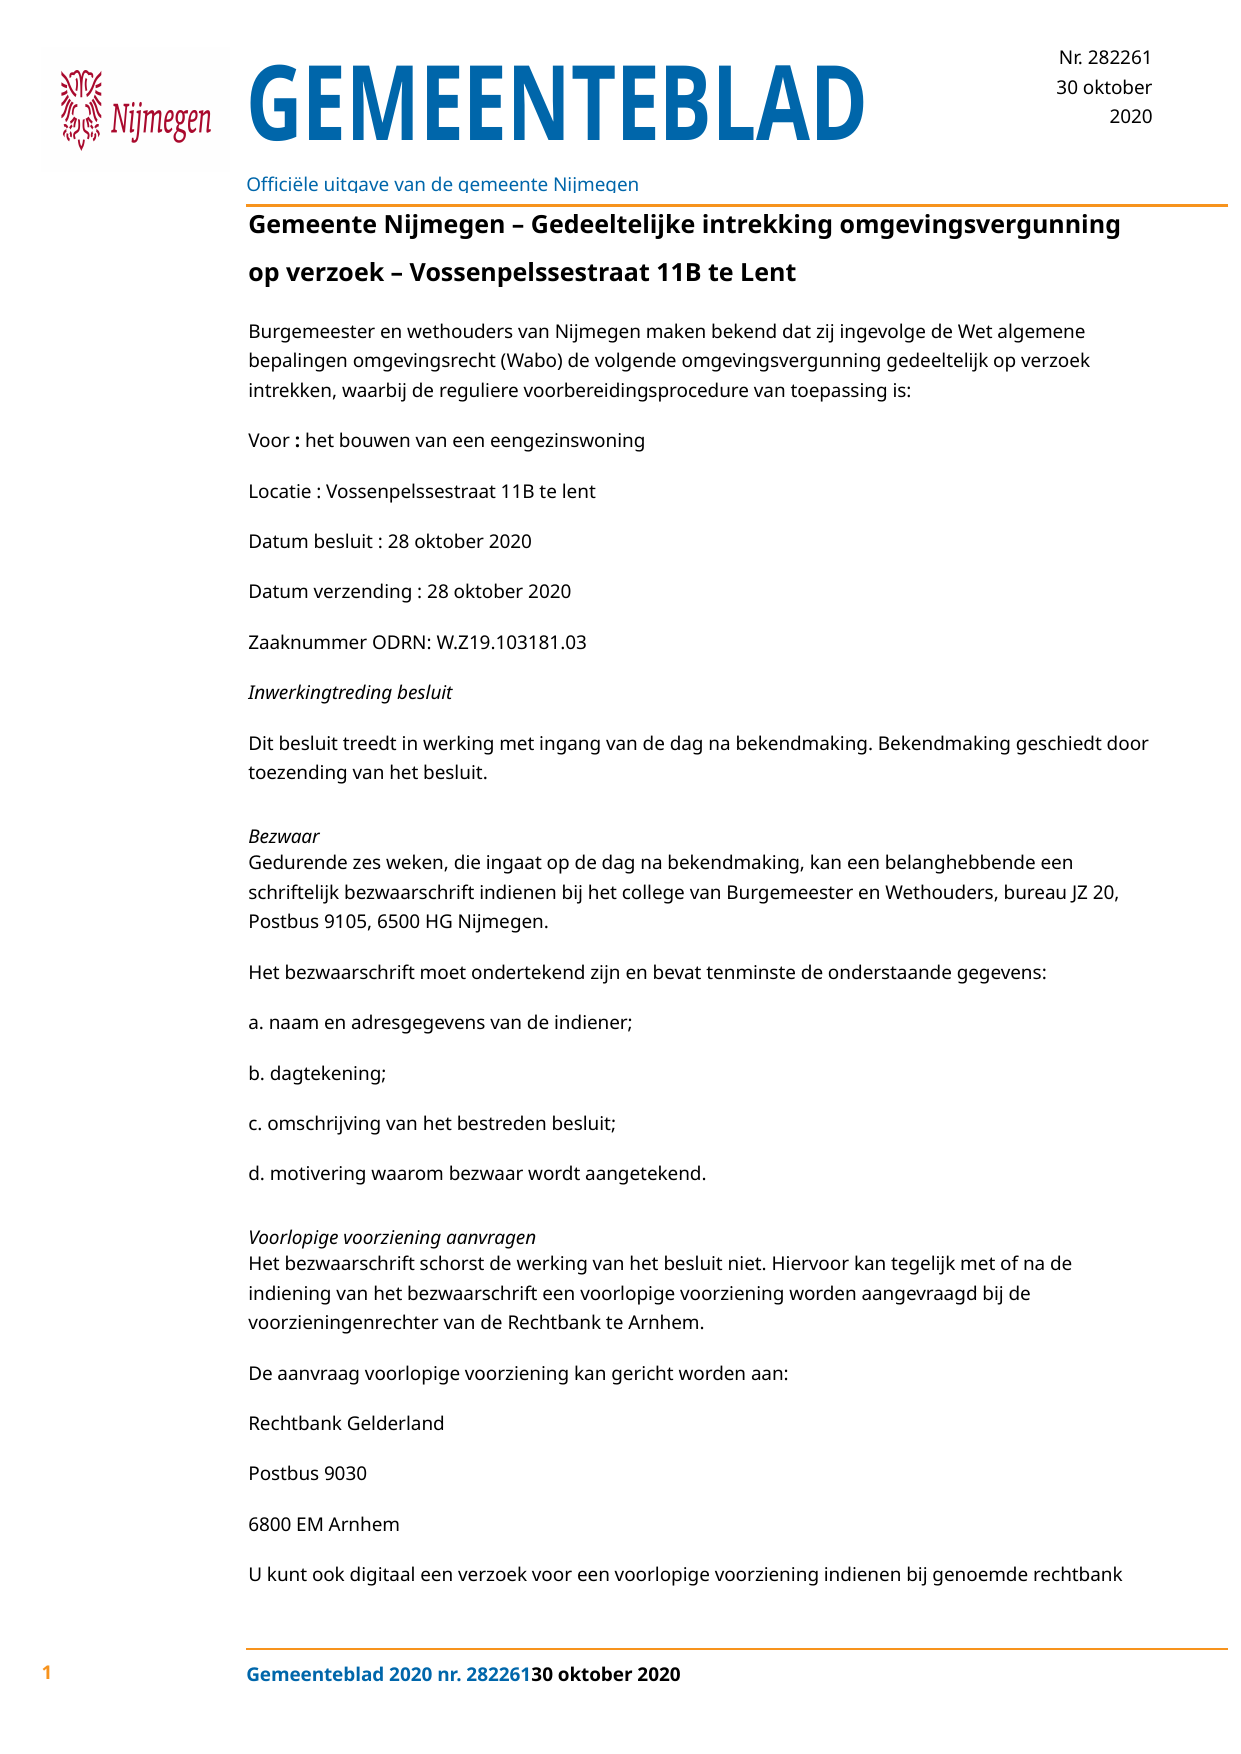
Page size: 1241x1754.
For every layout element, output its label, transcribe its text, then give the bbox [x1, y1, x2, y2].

text b. dagtekening; [248, 1060, 1152, 1085]
text Datum verzending : 28 oktober 2020 [248, 579, 1152, 604]
text Voor : het bouwen van een eengezinswoning [248, 427, 1152, 453]
text d. motivering waarom bezwaar wordt aangetekend. [248, 1161, 1152, 1186]
picture [41, 47, 231, 172]
text Het bezwaarschrift moet ondertekend zijn en bevat tenminste de onderstaande gegevens: [248, 959, 1152, 984]
text a. naam en adresgegevens van de indiener; [248, 1009, 1152, 1035]
text Gedurende zes weken, die ingaat op de dag na bekendmaking, kan een belanghebbende een schriftelijk bezwaarschrift indienen bij het college van Burgemeester en Wethouders, bureau JZ 20, Postbus 9105, 6500 HG Nijmegen. [248, 849, 1152, 934]
text Burgemeester en wethouders van Nijmegen maken bekend dat zij ingevolge de Wet algemene bepalingen omgevingsrecht (Wabo) de volgende omgevingsvergunning gedeeltelijk op verzoek intrekken, waarbij de reguliere voorbereidingsprocedure van toepassing is: [248, 318, 1152, 403]
text De aanvraag voorlopige voorziening kan gericht worden aan: [248, 1360, 1152, 1386]
text Locatie : Vossenpelssestraat 11B te lent [248, 478, 1152, 504]
text 6800 EM Arnhem [248, 1511, 1152, 1537]
text Bezwaar [248, 823, 1152, 849]
text Het bezwaarschrift schorst de werking van het besluit niet. Hiervoor kan tegelijk met of na de indiening van het bezwaarschrift een voorlopige voorziening worden aangevraagd bij de voorzieningenrechter van de Rechtbank te Arnhem. [248, 1250, 1152, 1335]
text Dit besluit treedt in werking met ingang van de dag na bekendmaking. Bekendmaking geschiedt door toezending van het besluit. [248, 730, 1152, 785]
text Postbus 9030 [248, 1461, 1152, 1486]
text Inwerkingtreding besluit [248, 679, 1152, 705]
text c. omschrijving van het bestreden besluit; [248, 1110, 1152, 1136]
text Datum besluit : 28 oktober 2020 [248, 528, 1152, 554]
text U kunt ook digitaal een verzoek voor een voorlopige voorziening indienen bij genoemde rechtbank [248, 1561, 1152, 1587]
text Rechtbank Gelderland [248, 1410, 1152, 1436]
text Zaaknummer ODRN: W.Z19.103181.03 [248, 629, 1152, 655]
text Gemeente Nijmegen – Gedeeltelijke intrekking omgevingsvergunning op verzoek – Vossenpelssestraat 11B te Lent [248, 207, 1152, 288]
text Voorlopige voorziening aanvragen [248, 1224, 1152, 1250]
